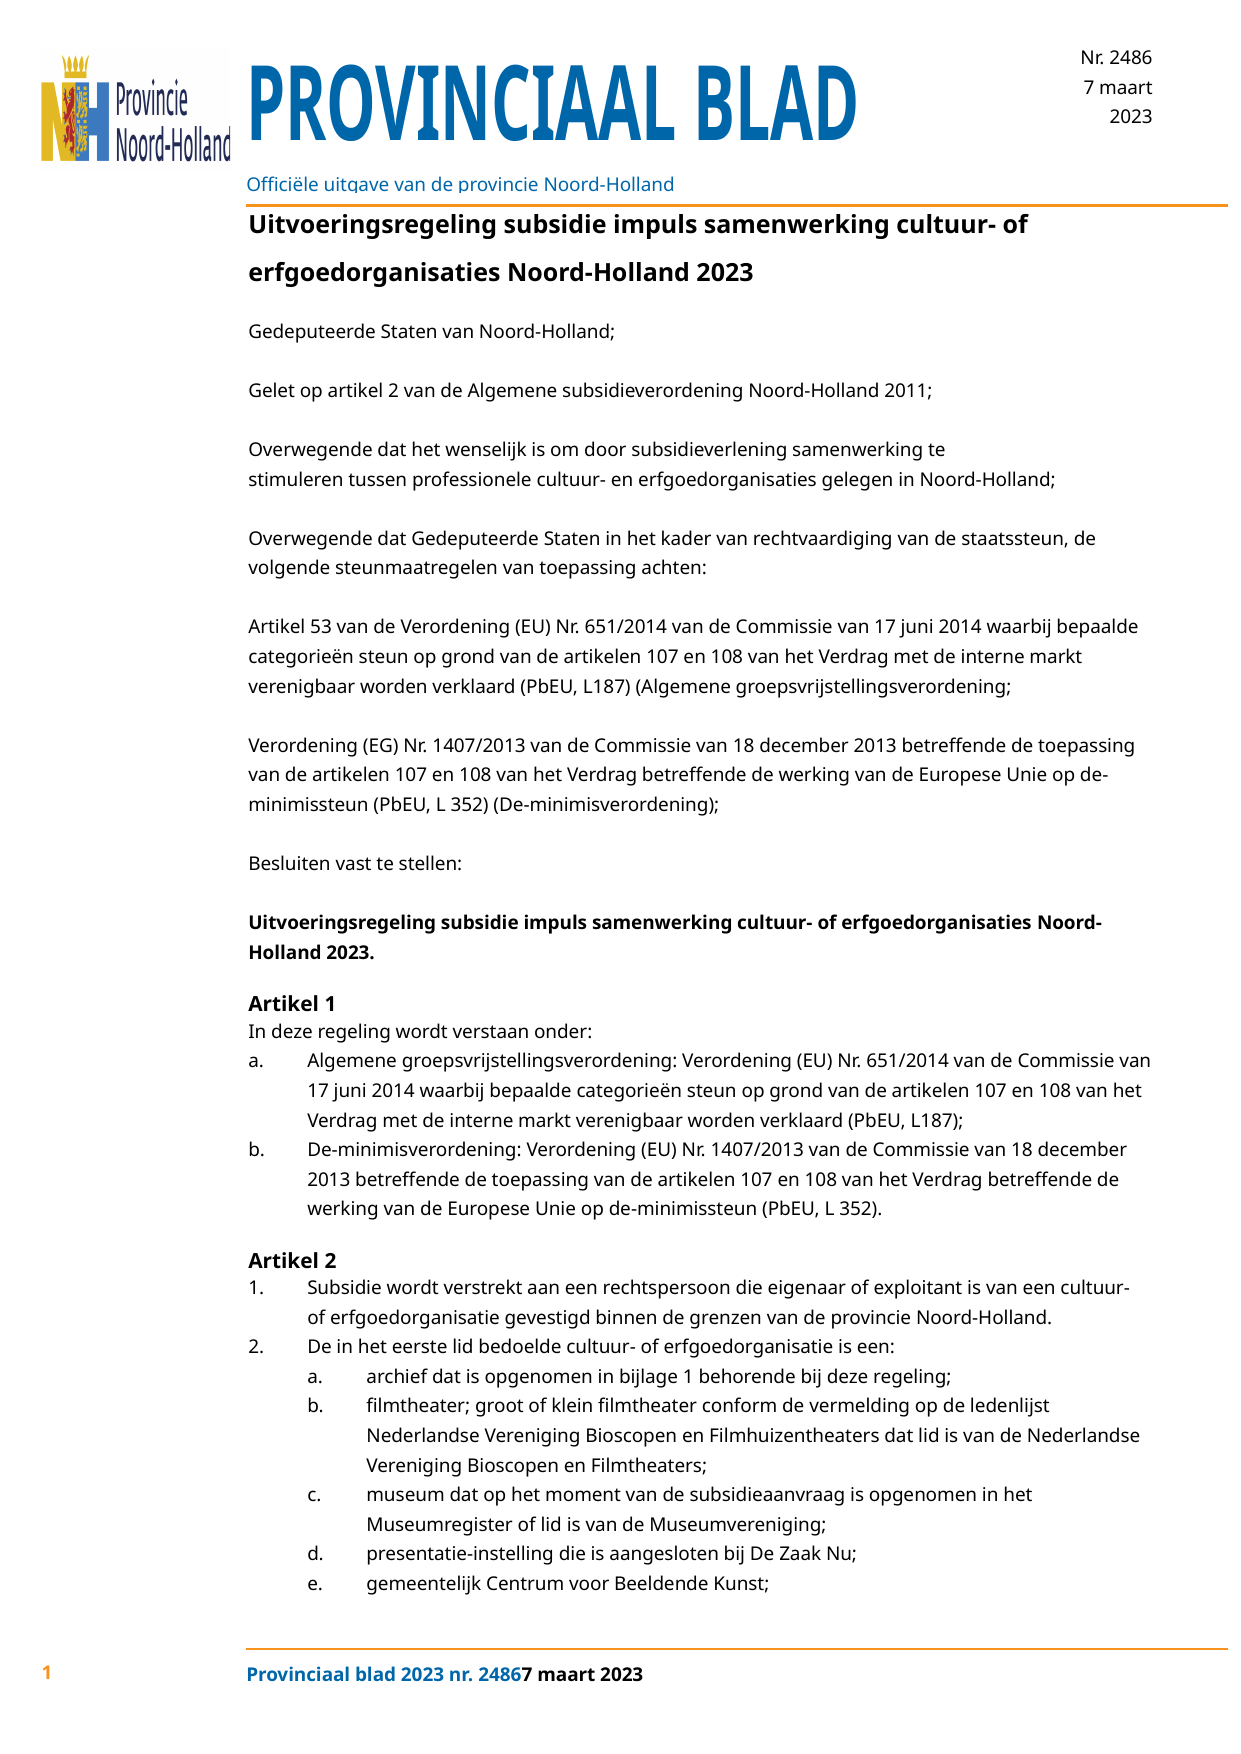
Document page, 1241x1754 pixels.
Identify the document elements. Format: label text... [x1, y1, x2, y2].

text Verordening (EG) Nr. 1407/2013 van de Commissie van 18 december 2013 betreffende de toepassing van de artikelen 107 en 108 van het Verdrag betreffende de werking van de Europese Unie op de-minimissteun (PbEU, L 352) (De-minimisverordening); [248, 732, 1152, 817]
text Overwegende dat Gedeputeerde Staten in het kader van rechtvaardiging van de staatssteun, de volgende steunmaatregelen van toepassing achten: [248, 525, 1152, 580]
picture [41, 47, 231, 172]
text stimuleren tussen professionele cultuur- en erfgoedorganisaties gelegen in Noord-Holland; [248, 466, 1152, 492]
list De-minimisverordening: Verordening (EU) Nr. 1407/2013 van de Commissie van 18 december 2013 betreffende de toepassing van de artikelen 107 en 108 van het Verdrag betreffende de werking van de Europese Unie op de-minimissteun (PbEU, L 352). [248, 1136, 1152, 1221]
list archief dat is opgenomen in bijlage 1 behorende bij deze regeling; [307, 1363, 1152, 1389]
text In deze regeling wordt verstaan onder: [248, 1018, 1152, 1044]
list gemeentelijk Centrum voor Beeldende Kunst; [307, 1570, 1152, 1596]
text Artikel 53 van de Verordening (EU) Nr. 651/2014 van de Commissie van 17 juni 2014 waarbij bepaalde categorieën steun op grond van de artikelen 107 en 108 van het Verdrag met de interne markt verenigbaar worden verklaard (PbEU, L187) (Algemene groepsvrijstellingsverordening; [248, 614, 1152, 699]
text Artikel 2 [248, 1246, 1152, 1274]
list De in het eerste lid bedoelde cultuur- of erfgoedorganisatie is een: [248, 1333, 1152, 1359]
list Subsidie wordt verstrekt aan een rechtspersoon die eigenaar of exploitant is van een cultuur- of erfgoedorganisatie gevestigd binnen de grenzen van de provincie Noord-Holland. [248, 1274, 1152, 1330]
text Overwegende dat het wenselijk is om door subsidieverlening samenwerking te [248, 436, 1152, 462]
text Uitvoeringsregeling subsidie impuls samenwerking cultuur- of erfgoedorganisaties Noord-Holland 2023 [248, 207, 1152, 288]
text Gelet op artikel 2 van de Algemene subsidieverordening Noord-Holland 2011; [248, 377, 1152, 403]
list Algemene groepsvrijstellingsverordening: Verordening (EU) Nr. 651/2014 van de Commissie van 17 juni 2014 waarbij bepaalde categorieën steun op grond van de artikelen 107 en 108 van het Verdrag met de interne markt verenigbaar worden verklaard (PbEU, L187); [248, 1048, 1152, 1132]
text Gedeputeerde Staten van Noord-Holland; [248, 318, 1152, 344]
list presentatie-instelling die is aangesloten bij De Zaak Nu; [307, 1541, 1152, 1566]
text Besluiten vast te stellen: [248, 850, 1152, 876]
list filmtheater; groot of klein filmtheater conform de vermelding op de ledenlijst Nederlandse Vereniging Bioscopen en Filmhuizentheaters dat lid is van de Nederlandse Vereniging Bioscopen en Filmtheaters; [307, 1393, 1152, 1478]
text Artikel 1 [248, 989, 1152, 1018]
list museum dat op het moment van de subsidieaanvraag is opgenomen in het Museumregister of lid is van de Museumvereniging; [307, 1481, 1152, 1537]
text Uitvoeringsregeling subsidie impuls samenwerking cultuur- of erfgoedorganisaties Noord-Holland 2023. [248, 909, 1152, 965]
